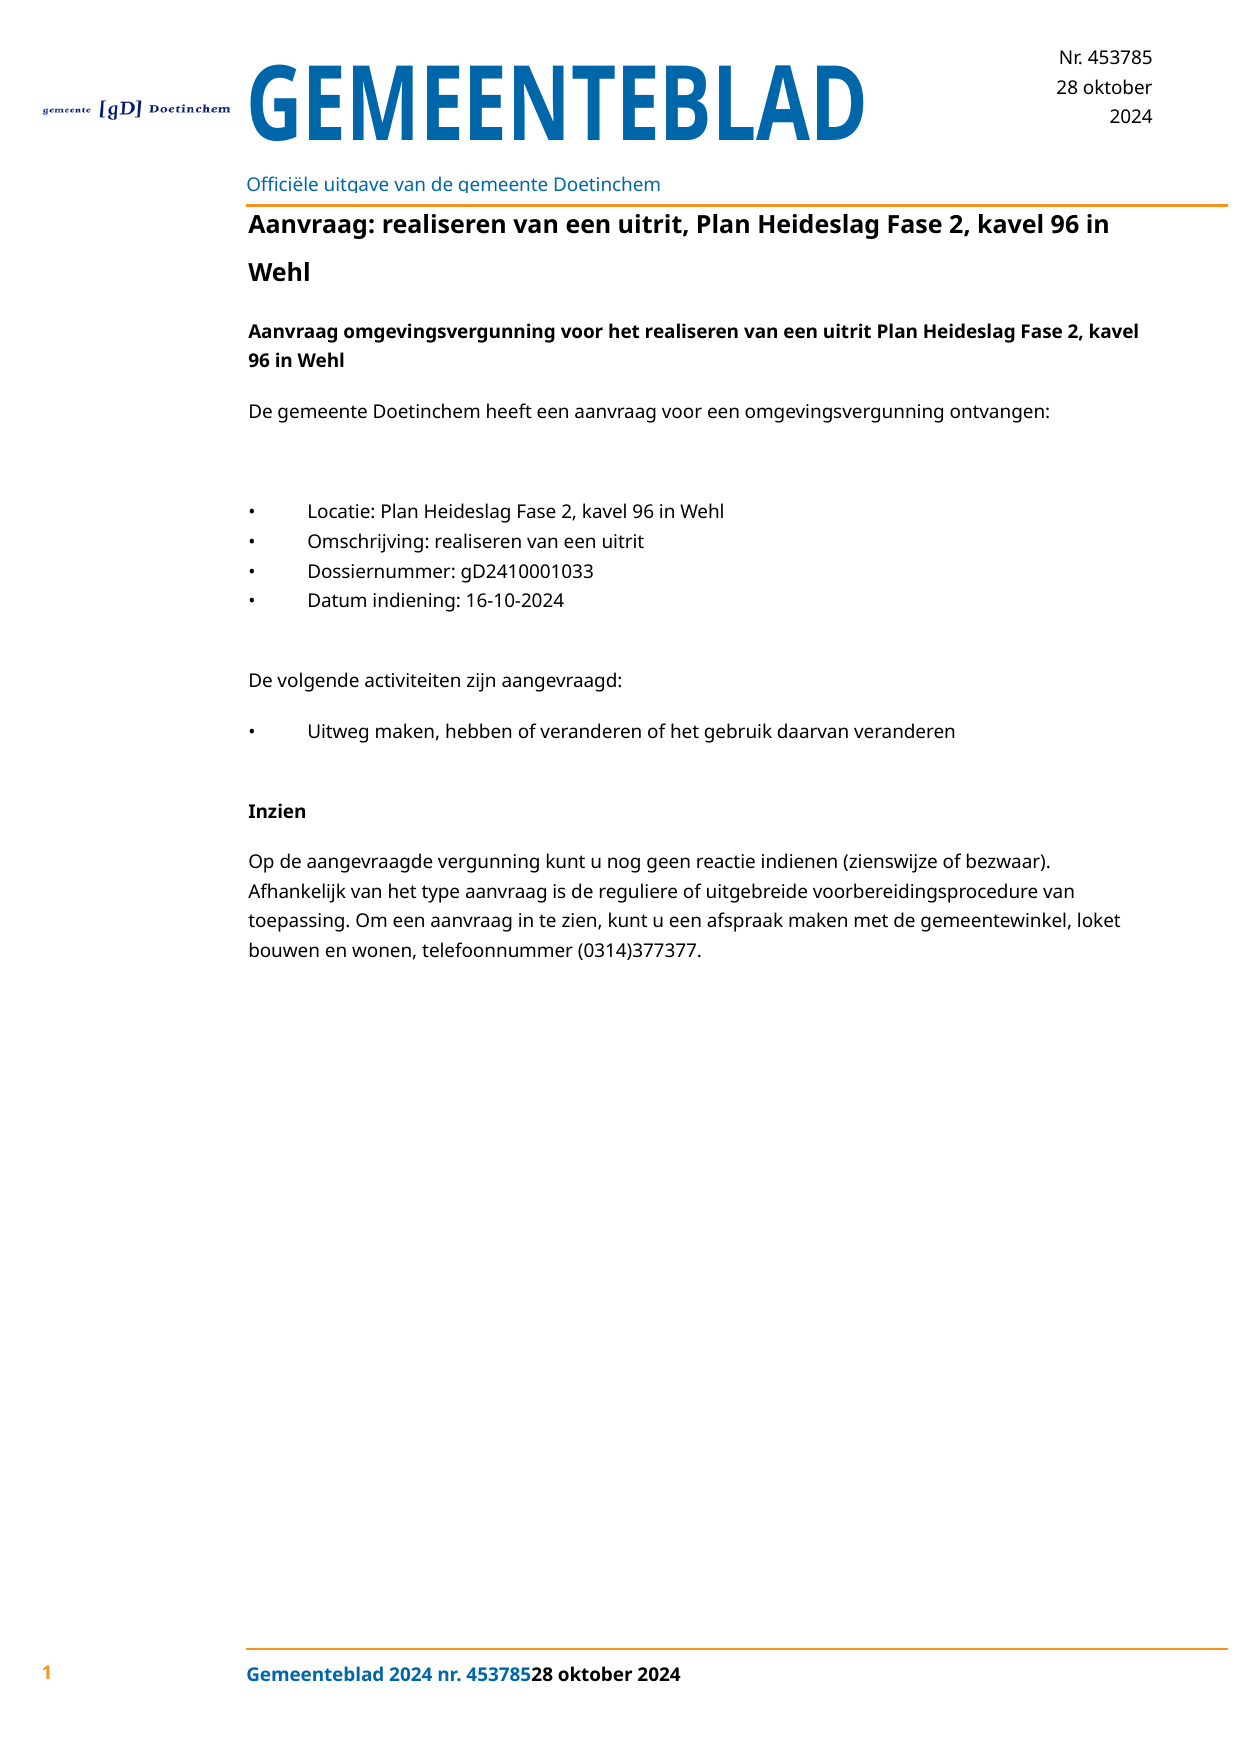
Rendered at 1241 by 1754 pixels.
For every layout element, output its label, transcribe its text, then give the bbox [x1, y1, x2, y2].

text Aanvraag: realiseren van een uitrit, Plan Heideslag Fase 2, kavel 96 in Wehl [248, 207, 1152, 288]
list Omschrijving: realiseren van een uitrit [248, 528, 1152, 554]
list Uitweg maken, hebben of veranderen of het gebruik daarvan veranderen [248, 718, 1152, 744]
picture [41, 47, 231, 172]
text Aanvraag omgevingsvergunning voor het realiseren van een uitrit Plan Heideslag Fase 2, kavel 96 in Wehl [248, 318, 1152, 373]
text De gemeente Doetinchem heeft een aanvraag voor een omgevingsvergunning ontvangen: [248, 398, 1152, 424]
text De volgende activiteiten zijn aangevraagd: [248, 667, 1152, 693]
list Dossiernummer: gD2410001033 [248, 558, 1152, 584]
text Inzien [248, 798, 1152, 824]
text Op de aangevraagde vergunning kunt u nog geen reactie indienen (zienswijze of bezwaar). Afhankelijk van het type aanvraag is de reguliere of uitgebreide voorbereidingsprocedure van toepassing. Om een aanvraag in te zien, kunt u een afspraak maken met de gemeentewinkel, loket bouwen en wonen, telefoonnummer (0314)377377. [248, 848, 1152, 963]
list Datum indiening: 16-10-2024 [248, 587, 1152, 613]
list Locatie: Plan Heideslag Fase 2, kavel 96 in Wehl [248, 499, 1152, 524]
